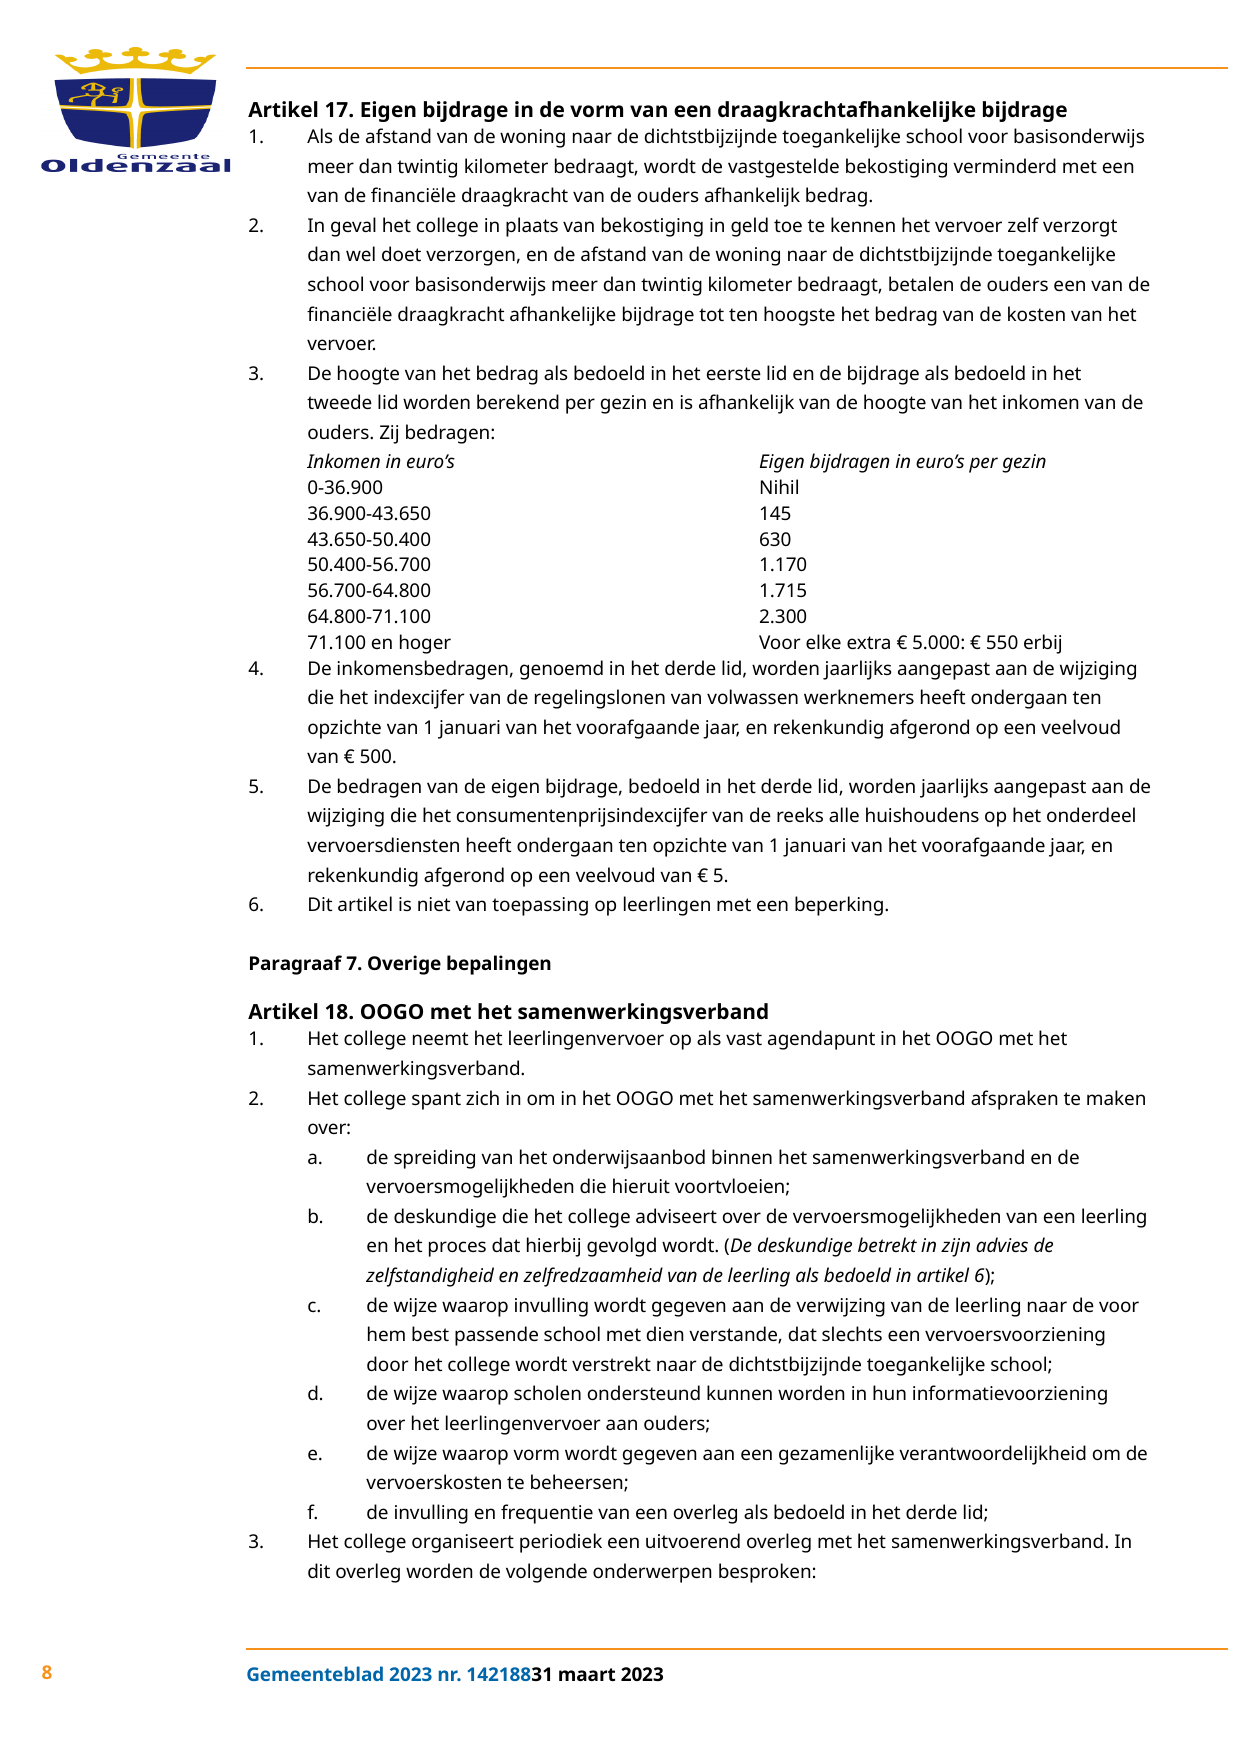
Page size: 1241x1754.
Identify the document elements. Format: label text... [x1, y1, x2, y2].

list de wijze waarop invulling wordt gegeven aan de verwijzing van de leerling naar de voor hem best passende school met dien verstande, dat slechts een vervoersvoorziening door het college wordt verstrekt naar de dichtstbijzijnde toegankelijke school; [307, 1292, 1152, 1377]
table_cell 50.400-56.700 [307, 552, 759, 577]
list De bedragen van de eigen bijdrage, bedoeld in het derde lid, worden jaarlijks aangepast aan de wijziging die het consumentenprijsindexcijfer van de reeks alle huishoudens op het onderdeel vervoersdiensten heeft ondergaan ten opzichte van 1 januari van het voorafgaande jaar, en rekenkundig afgerond op een veelvoud van € 5. [248, 773, 1152, 887]
table_cell 2.300 [759, 603, 1211, 629]
table_cell 36.900-43.650 [307, 500, 759, 526]
list Het college organiseert periodiek een uitvoerend overleg met het samenwerkingsverband. In dit overleg worden de volgende onderwerpen besproken: [248, 1528, 1152, 1584]
table_cell 56.700-64.800 [307, 578, 759, 603]
text Artikel 18. OOGO met het samenwerkingsverband [248, 997, 1152, 1026]
table_cell 145 [759, 500, 1211, 526]
list Het college neemt het leerlingenvervoer op als vast agendapunt in het OOGO met het samenwerkingsverband. [248, 1026, 1152, 1081]
picture [41, 47, 231, 172]
table_cell 71.100 en hoger [307, 629, 759, 654]
list In geval het college in plaats van bekostiging in geld toe te kennen het vervoer zelf verzorgt dan wel doet verzorgen, en de afstand van de woning naar de dichtstbijzijnde toegankelijke school voor basisonderwijs meer dan twintig kilometer bedraagt, betalen de ouders een van de financiële draagkracht afhankelijke bijdrage tot ten hoogste het bedrag van de kosten van het vervoer. [248, 212, 1152, 356]
list de wijze waarop scholen ondersteund kunnen worden in hun informatievoorziening over het leerlingenvervoer aan ouders; [307, 1381, 1152, 1436]
table_cell Nihil [759, 475, 1211, 500]
table_cell 630 [759, 526, 1211, 552]
list de invulling en frequentie van een overleg als bedoeld in het derde lid; [307, 1499, 1152, 1524]
text Artikel 17. Eigen bijdrage in de vorm van een draagkrachtafhankelijke bijdrage [248, 95, 1152, 123]
table_cell 64.800-71.100 [307, 603, 759, 629]
list De inkomensbedragen, genoemd in het derde lid, worden jaarlijks aangepast aan de wijziging die het indexcijfer van de regelingslonen van volwassen werknemers heeft ondergaan ten opzichte van 1 januari van het voorafgaande jaar, en rekenkundig afgerond op een veelvoud van € 500. [248, 655, 1152, 769]
table_header Eigen bijdragen in euro’s per gezin [759, 449, 1211, 474]
list de deskundige die het college adviseert over de vervoersmogelijkheden van een leerling en het proces dat hierbij gevolgd wordt. (De deskundige betrekt in zijn advies de zelfstandigheid en zelfredzaamheid van de leerling als bedoeld in artikel 6); [307, 1203, 1152, 1288]
list de spreiding van het onderwijsaanbod binnen het samenwerkingsverband en de vervoersmogelijkheden die hieruit voortvloeien; [307, 1144, 1152, 1199]
list Dit artikel is niet van toepassing op leerlingen met een beperking. [248, 891, 1152, 917]
list Het college spant zich in om in het OOGO met het samenwerkingsverband afspraken te maken over: [248, 1085, 1152, 1140]
table_cell 1.170 [759, 552, 1211, 577]
table_cell 0-36.900 [307, 475, 759, 500]
table_cell 1.715 [759, 578, 1211, 603]
table_cell 43.650-50.400 [307, 526, 759, 552]
table_cell Voor elke extra € 5.000: € 550 erbij [759, 629, 1211, 654]
list de wijze waarop vorm wordt gegeven aan een gezamenlijke verantwoordelijkheid om de vervoerskosten te beheersen; [307, 1440, 1152, 1495]
list De hoogte van het bedrag als bedoeld in het eerste lid en de bijdrage als bedoeld in het tweede lid worden berekend per gezin en is afhankelijk van de hoogte van het inkomen van de ouders. Zij bedragen: [248, 360, 1152, 445]
text Paragraaf 7. Overige bepalingen [248, 951, 1152, 976]
table_header Inkomen in euro’s [307, 449, 759, 474]
list Als de afstand van de woning naar de dichtstbijzijnde toegankelijke school voor basisonderwijs meer dan twintig kilometer bedraagt, wordt de vastgestelde bekostiging verminderd met een van de financiële draagkracht van de ouders afhankelijk bedrag. [248, 123, 1152, 208]
